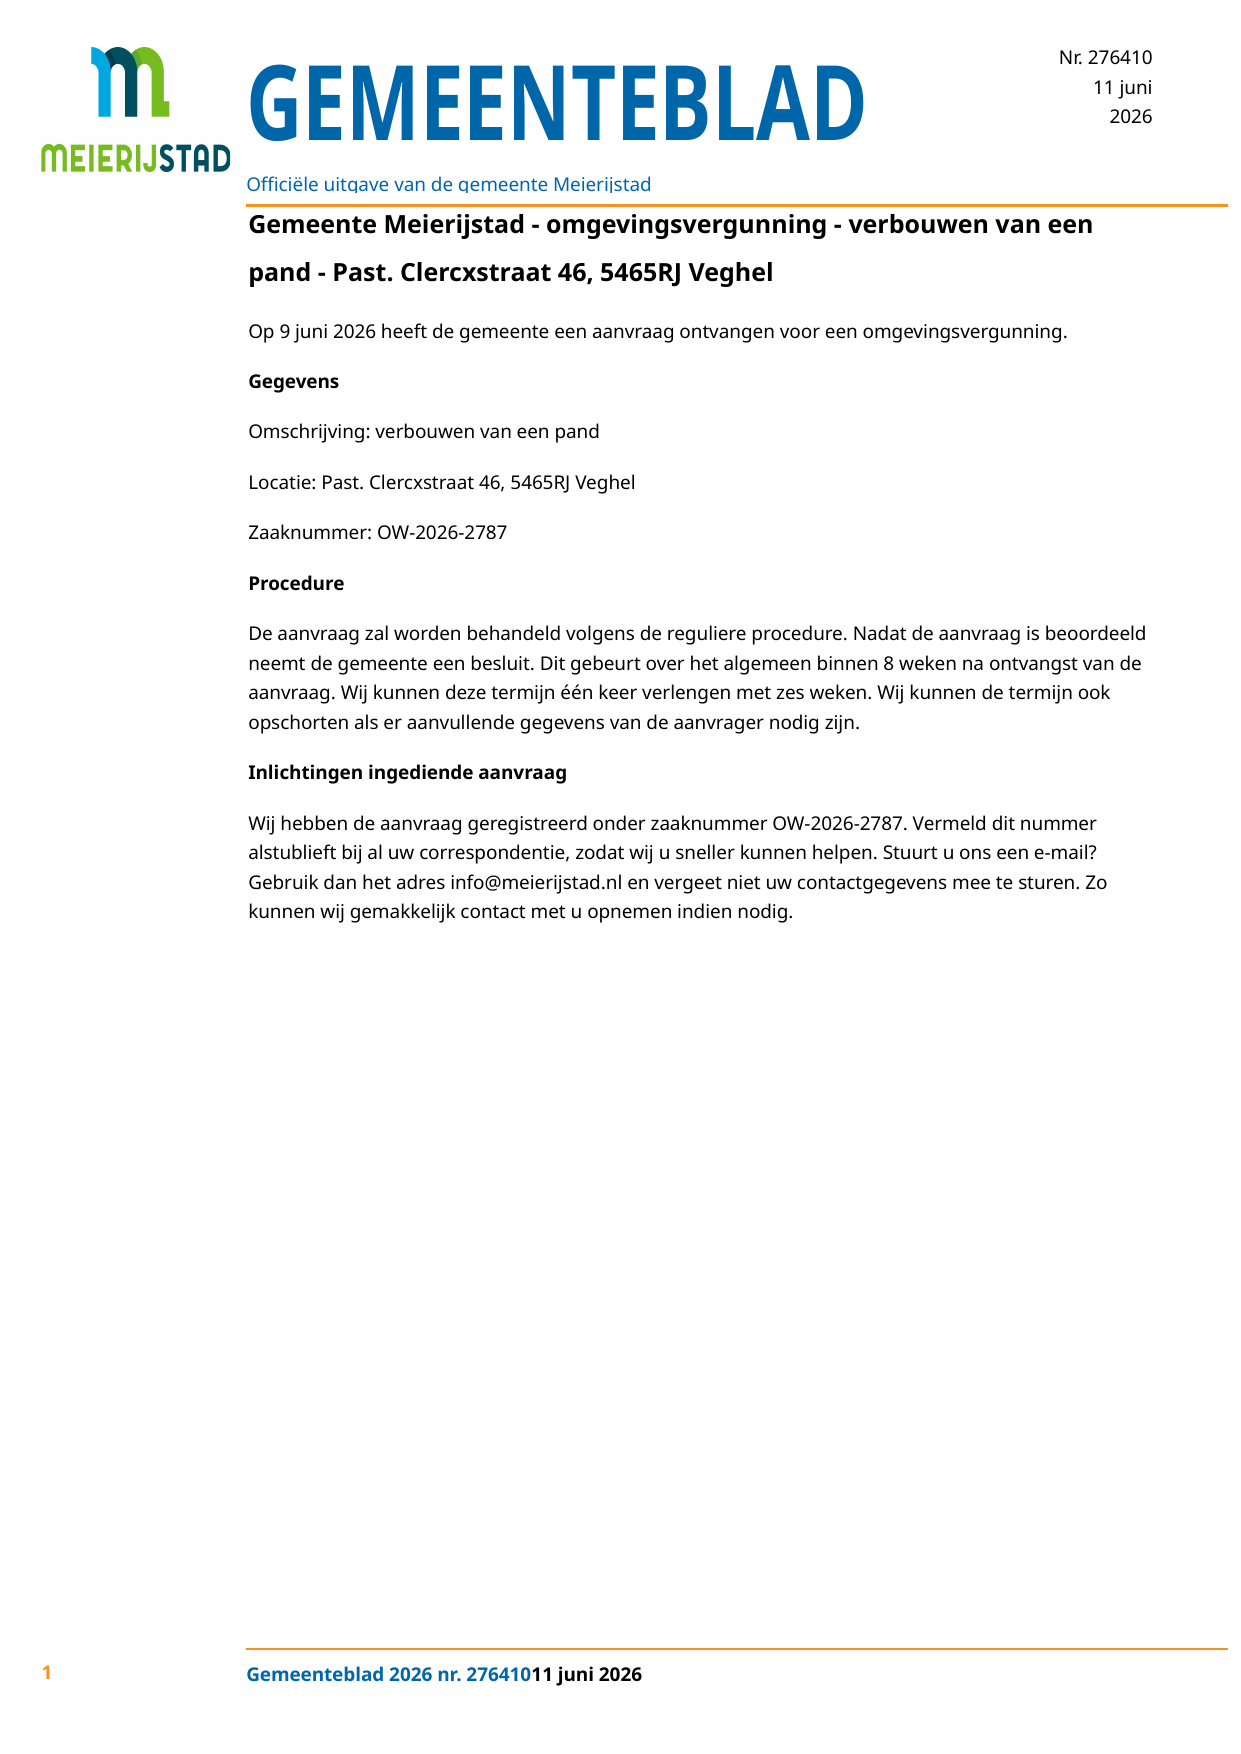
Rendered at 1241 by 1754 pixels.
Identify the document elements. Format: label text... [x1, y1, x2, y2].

text Zaaknummer: OW-2026-2787 [248, 519, 1152, 545]
text Wij hebben de aanvraag geregistreerd onder zaaknummer OW-2026-2787. Vermeld dit nummer alstublieft bij al uw correspondentie, zodat wij u sneller kunnen helpen. Stuurt u ons een e-mail? Gebruik dan het adres info@meierijstad.nl en vergeet niet uw contactgegevens mee te sturen. Zo kunnen wij gemakkelijk contact met u opnemen indien nodig. [248, 810, 1152, 924]
text Locatie: Past. Clercxstraat 46, 5465RJ Veghel [248, 469, 1152, 495]
text Omschrijving: verbouwen van een pand [248, 419, 1152, 444]
text Gegevens [248, 368, 1152, 394]
picture [41, 47, 231, 172]
text Gemeente Meierijstad - omgevingsvergunning - verbouwen van een pand - Past. Clercxstraat 46, 5465RJ Veghel [248, 207, 1152, 288]
text Inlichtingen ingediende aanvraag [248, 759, 1152, 785]
text De aanvraag zal worden behandeld volgens de reguliere procedure. Nadat de aanvraag is beoordeeld neemt de gemeente een besluit. Dit gebeurt over het algemeen binnen 8 weken na ontvangst van de aanvraag. Wij kunnen deze termijn één keer verlengen met zes weken. Wij kunnen de termijn ook opschorten als er aanvullende gegevens van de aanvrager nodig zijn. [248, 620, 1152, 735]
text Op 9 juni 2026 heeft de gemeente een aanvraag ontvangen voor een omgevingsvergunning. [248, 318, 1152, 344]
text Procedure [248, 570, 1152, 596]
